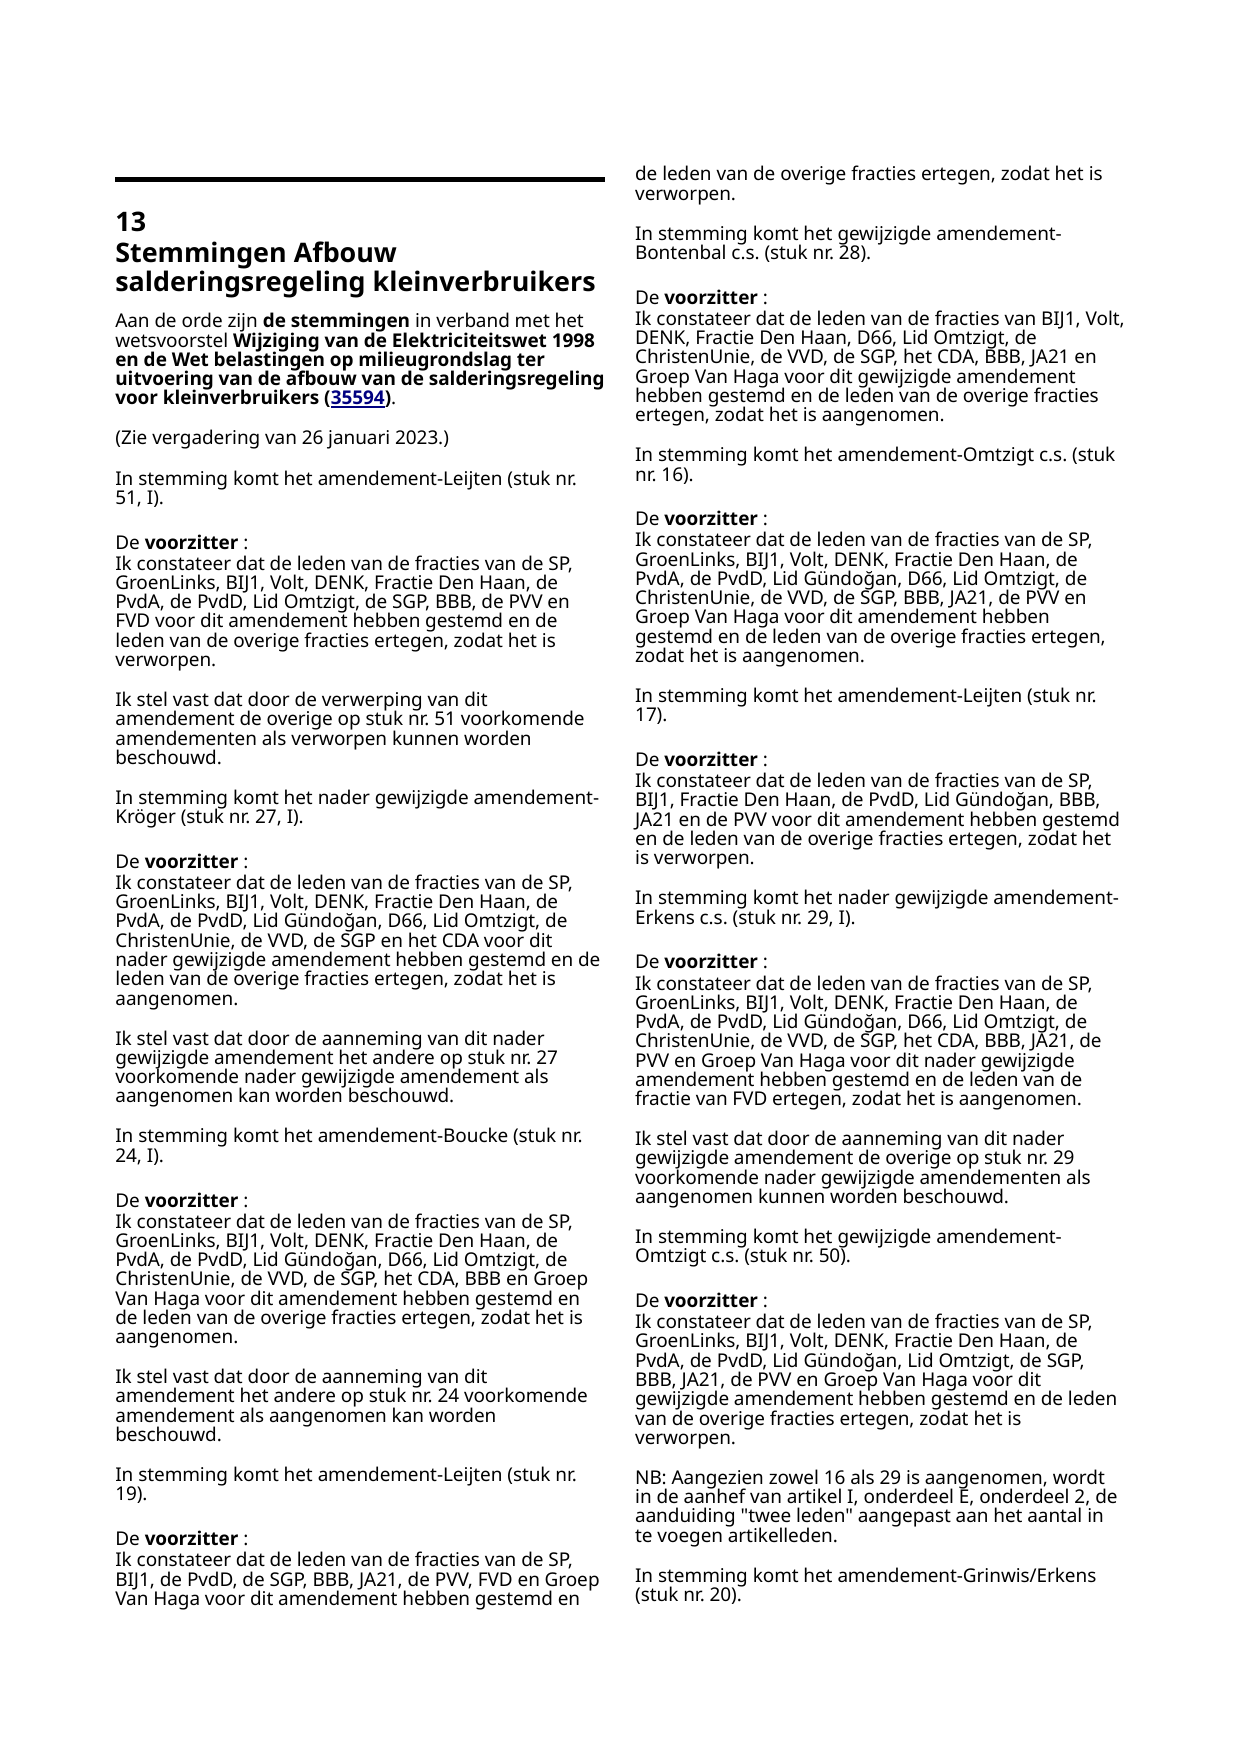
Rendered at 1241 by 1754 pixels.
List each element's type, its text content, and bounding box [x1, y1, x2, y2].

text De voorzitter : [115, 1526, 605, 1551]
text In stemming komt het amendement-Boucke (stuk nr. 24, I). [115, 1127, 605, 1166]
text In stemming komt het nader gewijzigde amendement-Kröger (stuk nr. 27, I). [115, 789, 605, 827]
text Ik constateer dat de leden van de fracties van de SP, GroenLinks, BIJ1, Volt, DENK, Fractie Den Haan, de PvdA, de PvdD, Lid Gündoğan, Lid Omtzigt, de SGP, BBB, JA21, de PVV en Groep Van Haga voor dit gewijzigde amendement hebben gestemd en de leden van de overige fracties ertegen, zodat het is verworpen. [635, 1313, 1125, 1448]
text Ik constateer dat de leden van de fracties van BIJ1, Volt, DENK, Fractie Den Haan, D66, Lid Omtzigt, de ChristenUnie, de VVD, de SGP, het CDA, BBB, JA21 en Groep Van Haga voor dit gewijzigde amendement hebben gestemd en de leden van de overige fracties ertegen, zodat het is aangenomen. [635, 310, 1125, 425]
text In stemming komt het amendement-Leijten (stuk nr. 51, I). [115, 469, 605, 508]
text (Zie vergadering van 26 januari 2023.) [115, 429, 605, 449]
text De voorzitter : [115, 1187, 605, 1213]
text In stemming komt het amendement-Omtzigt c.s. (stuk nr. 16). [635, 446, 1125, 485]
text Ik constateer dat de leden van de fracties van de SP, BIJ1, Fractie Den Haan, de PvdD, Lid Gündoğan, BBB, JA21 en de PVV voor dit amendement hebben gestemd en de leden van de overige fracties ertegen, zodat het is verworpen. [635, 772, 1125, 868]
text In stemming komt het amendement-Grinwis/Erkens (stuk nr. 20). [635, 1567, 1125, 1605]
text De voorzitter : [115, 529, 605, 554]
text NB: Aangezien zowel 16 als 29 is aangenomen, wordt in de aanhef van artikel I, onderdeel E, onderdeel 2, de aanduiding "twee leden" aangepast aan het aantal in te voegen artikelleden. [635, 1469, 1125, 1546]
text Ik constateer dat de leden van de fracties van de SP, GroenLinks, BIJ1, Volt, DENK, Fractie Den Haan, de PvdA, de PvdD, Lid Gündoğan, D66, Lid Omtzigt, de ChristenUnie, de VVD, de SGP, het CDA, BBB en Groep Van Haga voor dit amendement hebben gestemd en de leden van de overige fracties ertegen, zodat het is aangenomen. [115, 1213, 605, 1347]
text Ik stel vast dat door de verwerping van dit amendement de overige op stuk nr. 51 voorkomende amendementen als verworpen kunnen worden beschouwd. [115, 691, 605, 768]
text De voorzitter : [635, 506, 1125, 531]
text In stemming komt het amendement-Leijten (stuk nr. 19). [115, 1466, 605, 1505]
text In stemming komt het nader gewijzigde amendement-Erkens c.s. (stuk nr. 29, I). [635, 889, 1125, 928]
text 13 [115, 203, 605, 239]
text In stemming komt het amendement-Leijten (stuk nr. 17). [635, 687, 1125, 726]
text De voorzitter : [635, 746, 1125, 772]
text Ik constateer dat de leden van de fracties van de SP, BIJ1, de PvdD, de SGP, BBB, JA21, de PVV, FVD en Groep Van Haga voor dit amendement hebben gestemd en [115, 1551, 605, 1609]
text Stemmingen Afbouw salderingsregeling kleinverbruikers [115, 239, 605, 312]
text Ik constateer dat de leden van de fracties van de SP, GroenLinks, BIJ1, Volt, DENK, Fractie Den Haan, de PvdA, de PvdD, Lid Gündoğan, D66, Lid Omtzigt, de ChristenUnie, de VVD, de SGP en het CDA voor dit nader gewijzigde amendement hebben gestemd en de leden van de overige fracties ertegen, zodat het is aangenomen. [115, 874, 605, 1009]
text De voorzitter : [115, 848, 605, 874]
text Ik stel vast dat door de aanneming van dit nader gewijzigde amendement de overige op stuk nr. 29 voorkomende nader gewijzigde amendementen als aangenomen kunnen worden beschouwd. [635, 1130, 1125, 1207]
text Ik constateer dat de leden van de fracties van de SP, GroenLinks, BIJ1, Volt, DENK, Fractie Den Haan, de PvdA, de PvdD, Lid Gündoğan, D66, Lid Omtzigt, de ChristenUnie, de VVD, de SGP, BBB, JA21, de PVV en Groep Van Haga voor dit amendement hebben gestemd en de leden van de overige fracties ertegen, zodat het is aangenomen. [635, 531, 1125, 666]
text In stemming komt het gewijzigde amendement-Bontenbal c.s. (stuk nr. 28). [635, 225, 1125, 263]
text Ik stel vast dat door de aanneming van dit amendement het andere op stuk nr. 24 voorkomende amendement als aangenomen kan worden beschouwd. [115, 1368, 605, 1445]
text Ik constateer dat de leden van de fracties van de SP, GroenLinks, BIJ1, Volt, DENK, Fractie Den Haan, de PvdA, de PvdD, Lid Gündoğan, D66, Lid Omtzigt, de ChristenUnie, de VVD, de SGP, het CDA, BBB, JA21, de PVV en Groep Van Haga voor dit nader gewijzigde amendement hebben gestemd en de leden van de fractie van FVD ertegen, zodat het is aangenomen. [635, 974, 1125, 1109]
text In stemming komt het gewijzigde amendement-Omtzigt c.s. (stuk nr. 50). [635, 1228, 1125, 1267]
text De voorzitter : [635, 949, 1125, 974]
text Ik constateer dat de leden van de fracties van de SP, GroenLinks, BIJ1, Volt, DENK, Fractie Den Haan, de PvdA, de PvdD, Lid Omtzigt, de SGP, BBB, de PVV en FVD voor dit amendement hebben gestemd en de leden van de overige fracties ertegen, zodat het is verworpen. [115, 554, 605, 670]
text De voorzitter : [635, 284, 1125, 310]
text de leden van de overige fracties ertegen, zodat het is verworpen. [635, 165, 1125, 204]
text Ik stel vast dat door de aanneming van dit nader gewijzigde amendement het andere op stuk nr. 27 voorkomende nader gewijzigde amendement als aangenomen kan worden beschouwd. [115, 1029, 605, 1107]
text De voorzitter : [635, 1287, 1125, 1313]
text Aan de orde zijn de stemmingen in verband met het wetsvoorstel Wijziging van de Elektriciteitswet 1998 en de Wet belastingen op milieugrondslag ter uitvoering van de afbouw van de salderingsregeling voor kleinverbruikers (35594). [115, 312, 605, 409]
